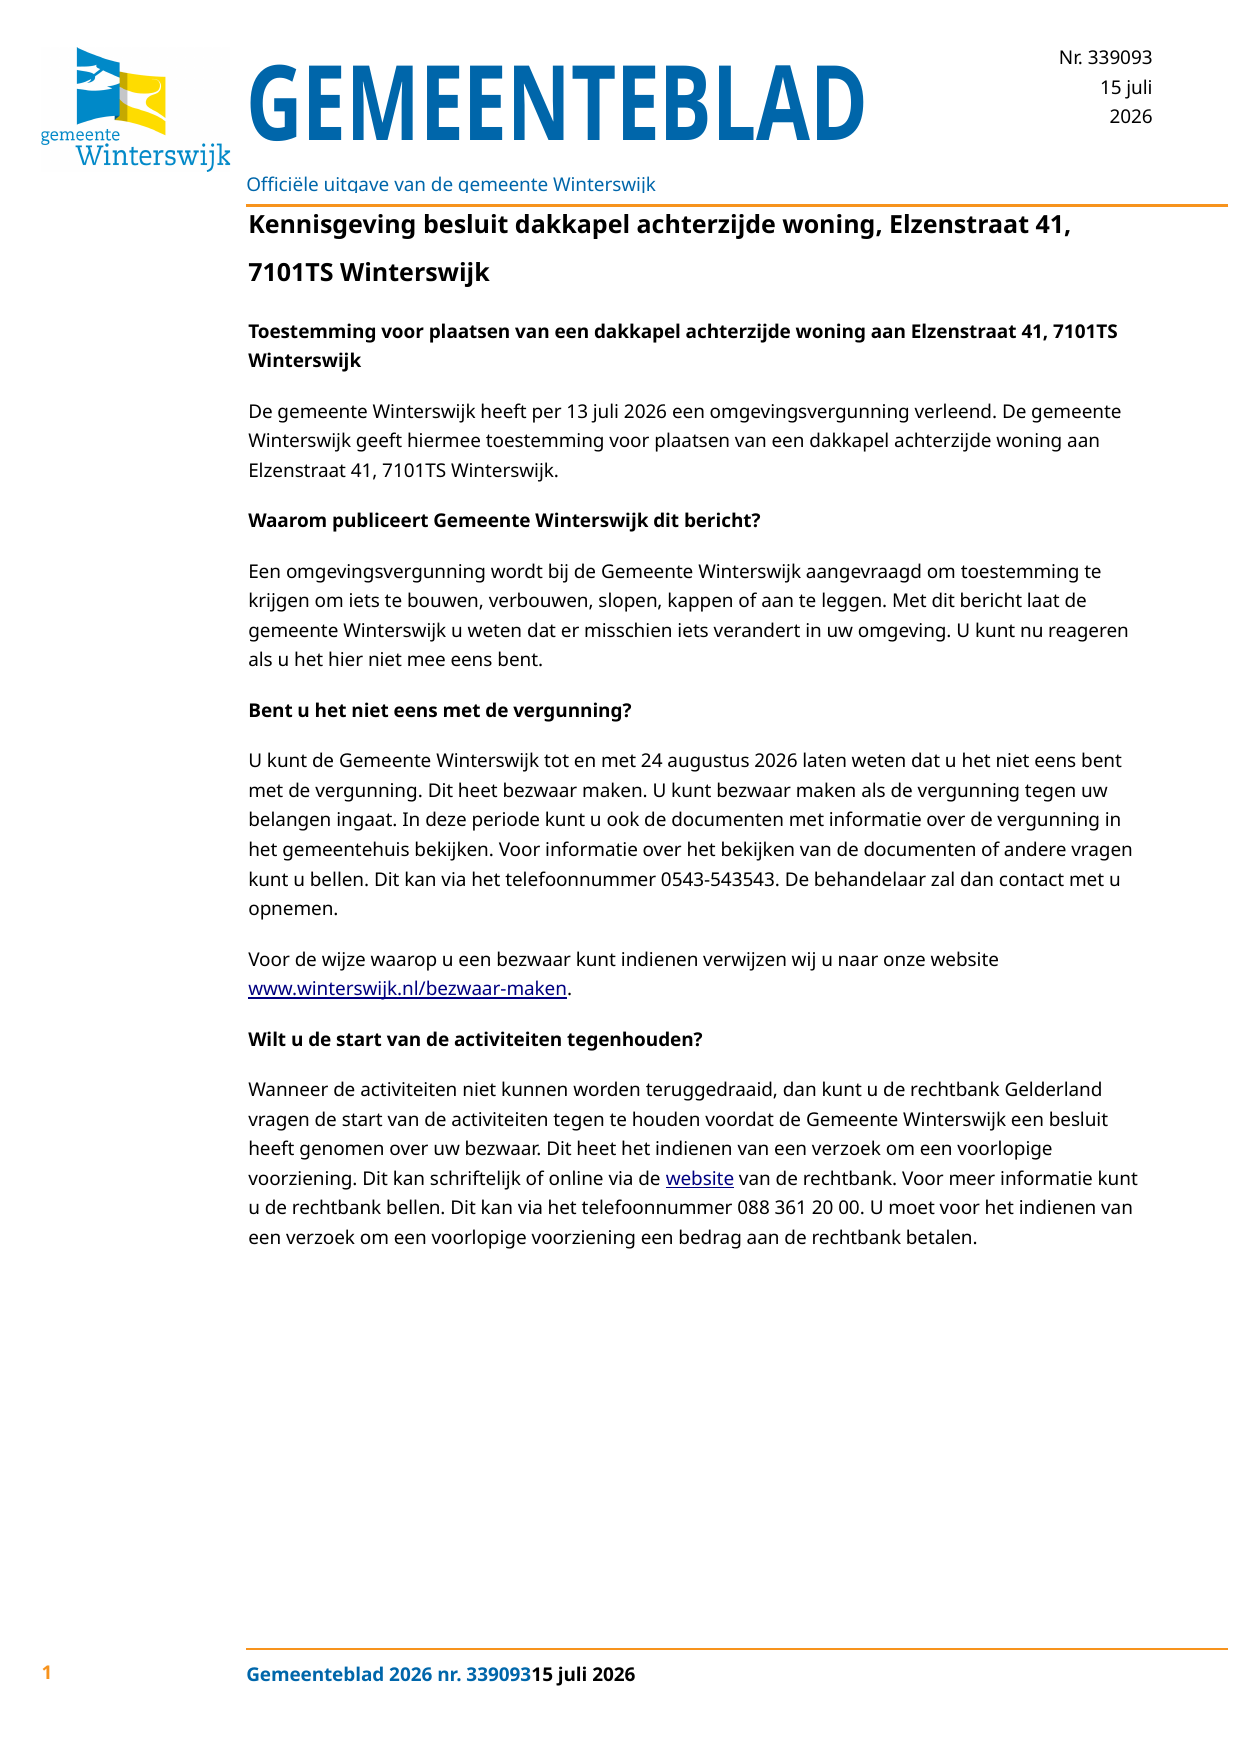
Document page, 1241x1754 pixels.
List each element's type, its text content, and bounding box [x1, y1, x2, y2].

text U kunt de Gemeente Winterswijk tot en met 24 augustus 2026 laten weten dat u het niet eens bent met de vergunning. Dit heet bezwaar maken. U kunt bezwaar maken als de vergunning tegen uw belangen ingaat. In deze periode kunt u ook de documenten met informatie over de vergunning in het gemeentehuis bekijken. Voor informatie over het bekijken van de documenten of andere vragen kunt u bellen. Dit kan via het telefoonnummer 0543-543543. De behandelaar zal dan contact met u opnemen. [248, 747, 1152, 921]
picture [225, 153, 231, 162]
text Een omgevingsvergunning wordt bij de Gemeente Winterswijk aangevraagd om toestemming te krijgen om iets te bouwen, verbouwen, slopen, kappen of aan te leggen. Met dit bericht laat de gemeente Winterswijk u weten dat er misschien iets verandert in uw omgeving. U kunt nu reageren als u het hier niet mee eens bent. [248, 558, 1152, 672]
text De gemeente Winterswijk heeft per 13 juli 2026 een omgevingsvergunning verleend. De gemeente Winterswijk geeft hiermee toestemming voor plaatsen van een dakkapel achterzijde woning aan Elzenstraat 41, 7101TS Winterswijk. [248, 398, 1152, 483]
text Voor de wijze waarop u een bezwaar kunt indienen verwijzen wij u naar onze website www.winterswijk.nl/bezwaar-maken. [248, 946, 1152, 1001]
picture [41, 47, 231, 172]
text Waarom publiceert Gemeente Winterswijk dit bericht? [248, 507, 1152, 533]
text Toestemming voor plaatsen van een dakkapel achterzijde woning aan Elzenstraat 41, 7101TS Winterswijk [248, 318, 1152, 373]
text Wanneer de activiteiten niet kunnen worden teruggedraaid, dan kunt u de rechtbank Gelderland vragen de start van de activiteiten tegen te houden voordat de Gemeente Winterswijk een besluit heeft genomen over uw bezwaar. Dit heet het indienen van een verzoek om een voorlopige voorziening. Dit kan schriftelijk of online via de website van de rechtbank. Voor meer informatie kunt u de rechtbank bellen. Dit kan via het telefoonnummer 088 361 20 00. U moet voor het indienen van een verzoek om een voorlopige voorziening een bedrag aan de rechtbank betalen. [248, 1076, 1152, 1250]
text Wilt u de start van de activiteiten tegenhouden? [248, 1026, 1152, 1052]
text Bent u het niet eens met de vergunning? [248, 697, 1152, 723]
text Kennisgeving besluit dakkapel achterzijde woning, Elzenstraat 41, 7101TS Winterswijk [248, 207, 1152, 288]
